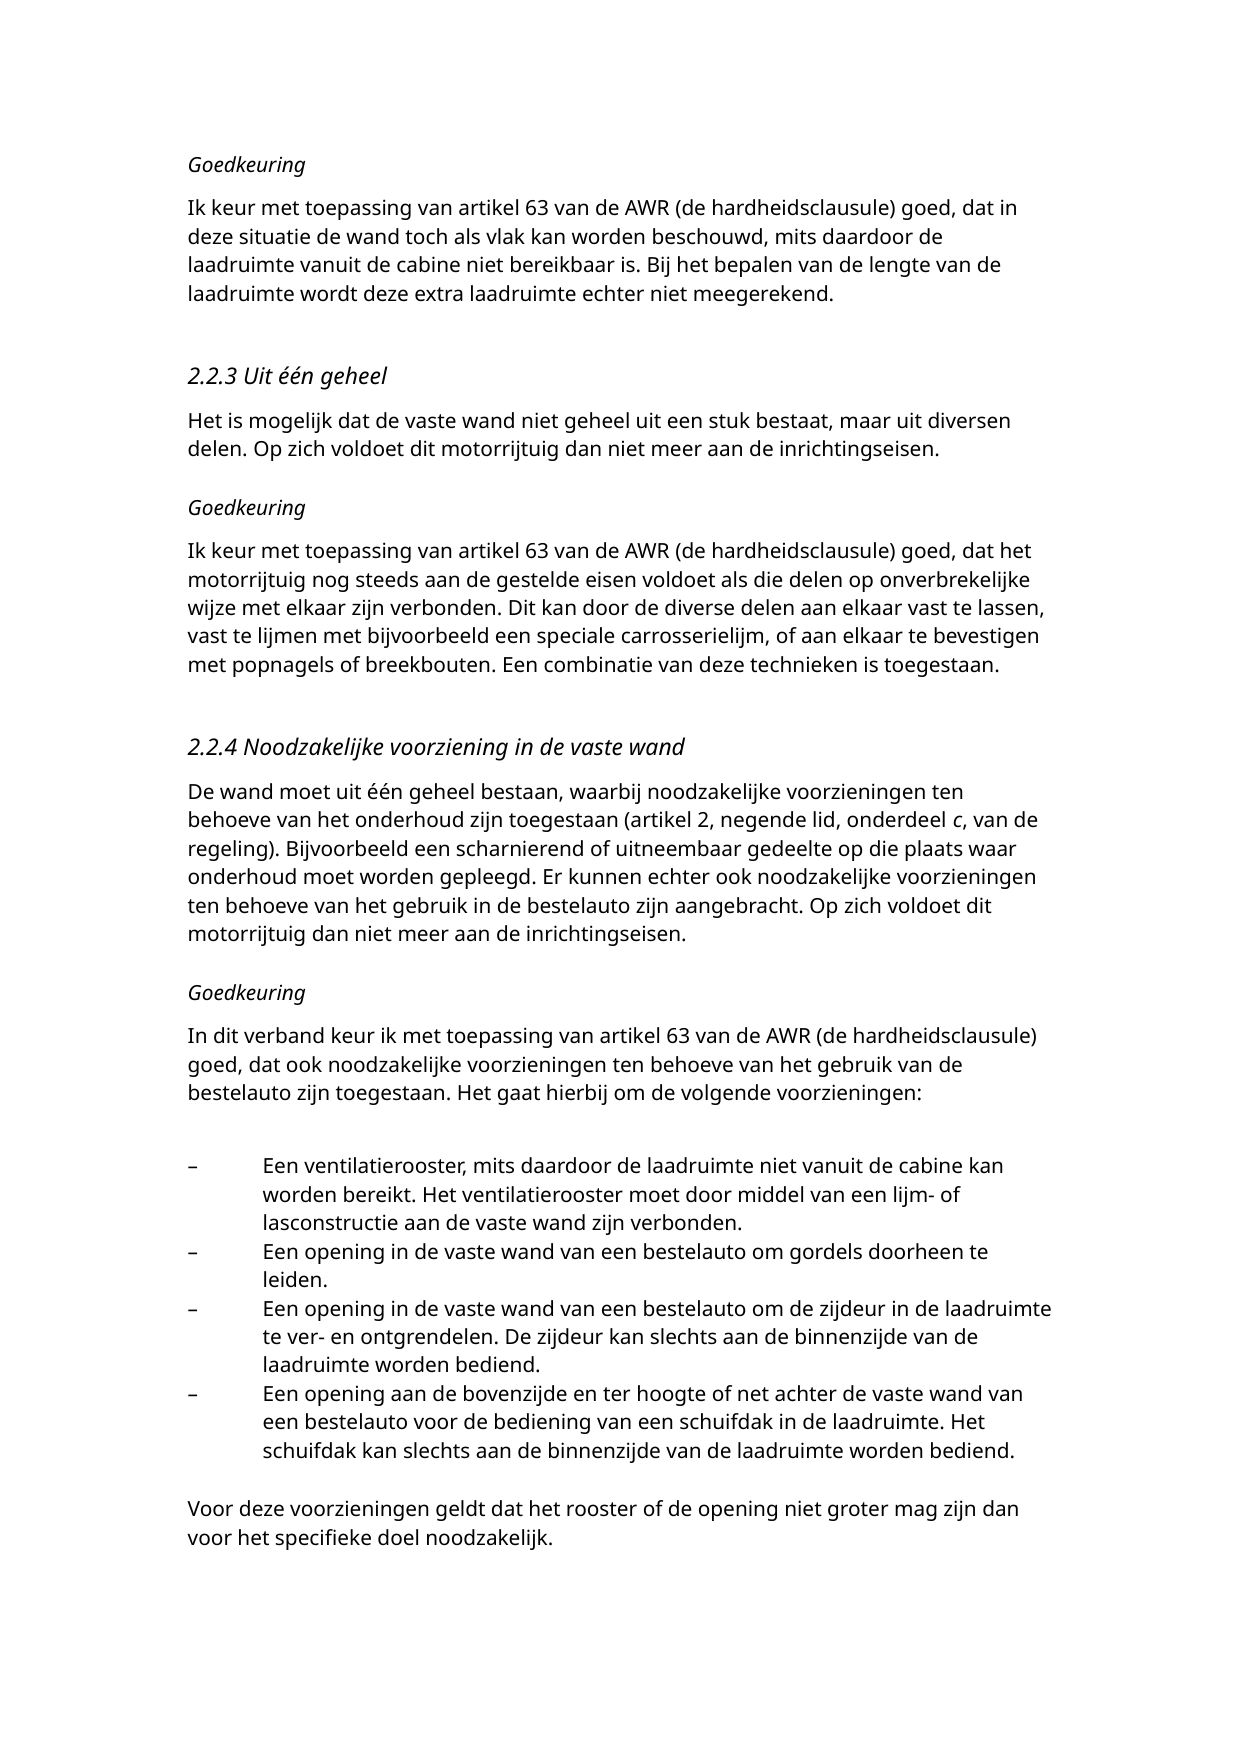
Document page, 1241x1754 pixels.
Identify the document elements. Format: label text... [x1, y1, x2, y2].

text Ik keur met toepassing van artikel 63 van de AWR (de hardheidsclausule) goed, dat in deze situatie de wand toch als vlak kan worden beschouwd, mits daardoor de laadruimte vanuit de cabine niet bereikbaar is. Bij het bepalen van de lengte van de laadruimte wordt deze extra laadruimte echter niet meegerekend. [187, 193, 1053, 307]
list Een opening aan de bovenzijde en ter hoogte of net achter de vaste wand van een bestelauto voor de bediening van een schuifdak in de laadruimte. Het schuifdak kan slechts aan de binnenzijde van de laadruimte worden bediend. [187, 1379, 1053, 1464]
text Voor deze voorzieningen geldt dat het rooster of de opening niet groter mag zijn dan voor het specifieke doel noodzakelijk. [187, 1494, 1053, 1551]
list Een opening in de vaste wand van een bestelauto om de zijdeur in de laadruimte te ver- en ontgrendelen. De zijdeur kan slechts aan de binnenzijde van de laadruimte worden bediend. [187, 1294, 1053, 1379]
text Ik keur met toepassing van artikel 63 van de AWR (de hardheidsclausule) goed, dat het motorrijtuig nog steeds aan de gestelde eisen voldoet als die delen op onverbrekelijke wijze met elkaar zijn verbonden. Dit kan door de diverse delen aan elkaar vast te lassen, vast te lijmen met bijvoorbeeld een speciale carrosserielijm, of aan elkaar te bevestigen met popnagels of breekbouten. Een combinatie van deze technieken is toegestaan. [187, 536, 1053, 678]
subtitle 2.2.3 Uit één geheel [187, 360, 1053, 391]
text De wand moet uit één geheel bestaan, waarbij noodzakelijke voorzieningen ten behoeve van het onderhoud zijn toegestaan (artikel 2, negende lid, onderdeel c, van de regeling). Bijvoorbeeld een scharnierend of uitneembaar gedeelte op die plaats waar onderhoud moet worden gepleegd. Er kunnen echter ook noodzakelijke voorzieningen ten behoeve van het gebruik in de bestelauto zijn aangebracht. Op zich voldoet dit motorrijtuig dan niet meer aan de inrichtingseisen. [187, 777, 1053, 948]
text Goedkeuring [187, 150, 1053, 178]
text Goedkeuring [187, 493, 1053, 521]
text Het is mogelijk dat de vaste wand niet geheel uit een stuk bestaat, maar uit diversen delen. Op zich voldoet dit motorrijtuig dan niet meer aan de inrichtingseisen. [187, 406, 1053, 463]
list Een ventilatierooster, mits daardoor de laadruimte niet vanuit de cabine kan worden bereikt. Het ventilatierooster moet door middel van een lijm- of lasconstructie aan de vaste wand zijn verbonden. [187, 1152, 1053, 1237]
list Een opening in de vaste wand van een bestelauto om gordels doorheen te leiden. [187, 1237, 1053, 1294]
subtitle 2.2.4 Noodzakelijke voorziening in de vaste wand [187, 731, 1053, 762]
text Goedkeuring [187, 978, 1053, 1006]
text In dit verband keur ik met toepassing van artikel 63 van de AWR (de hardheidsclausule) goed, dat ook noodzakelijke voorzieningen ten behoeve van het gebruik van de bestelauto zijn toegestaan. Het gaat hierbij om de volgende voorzieningen: [187, 1021, 1053, 1107]
